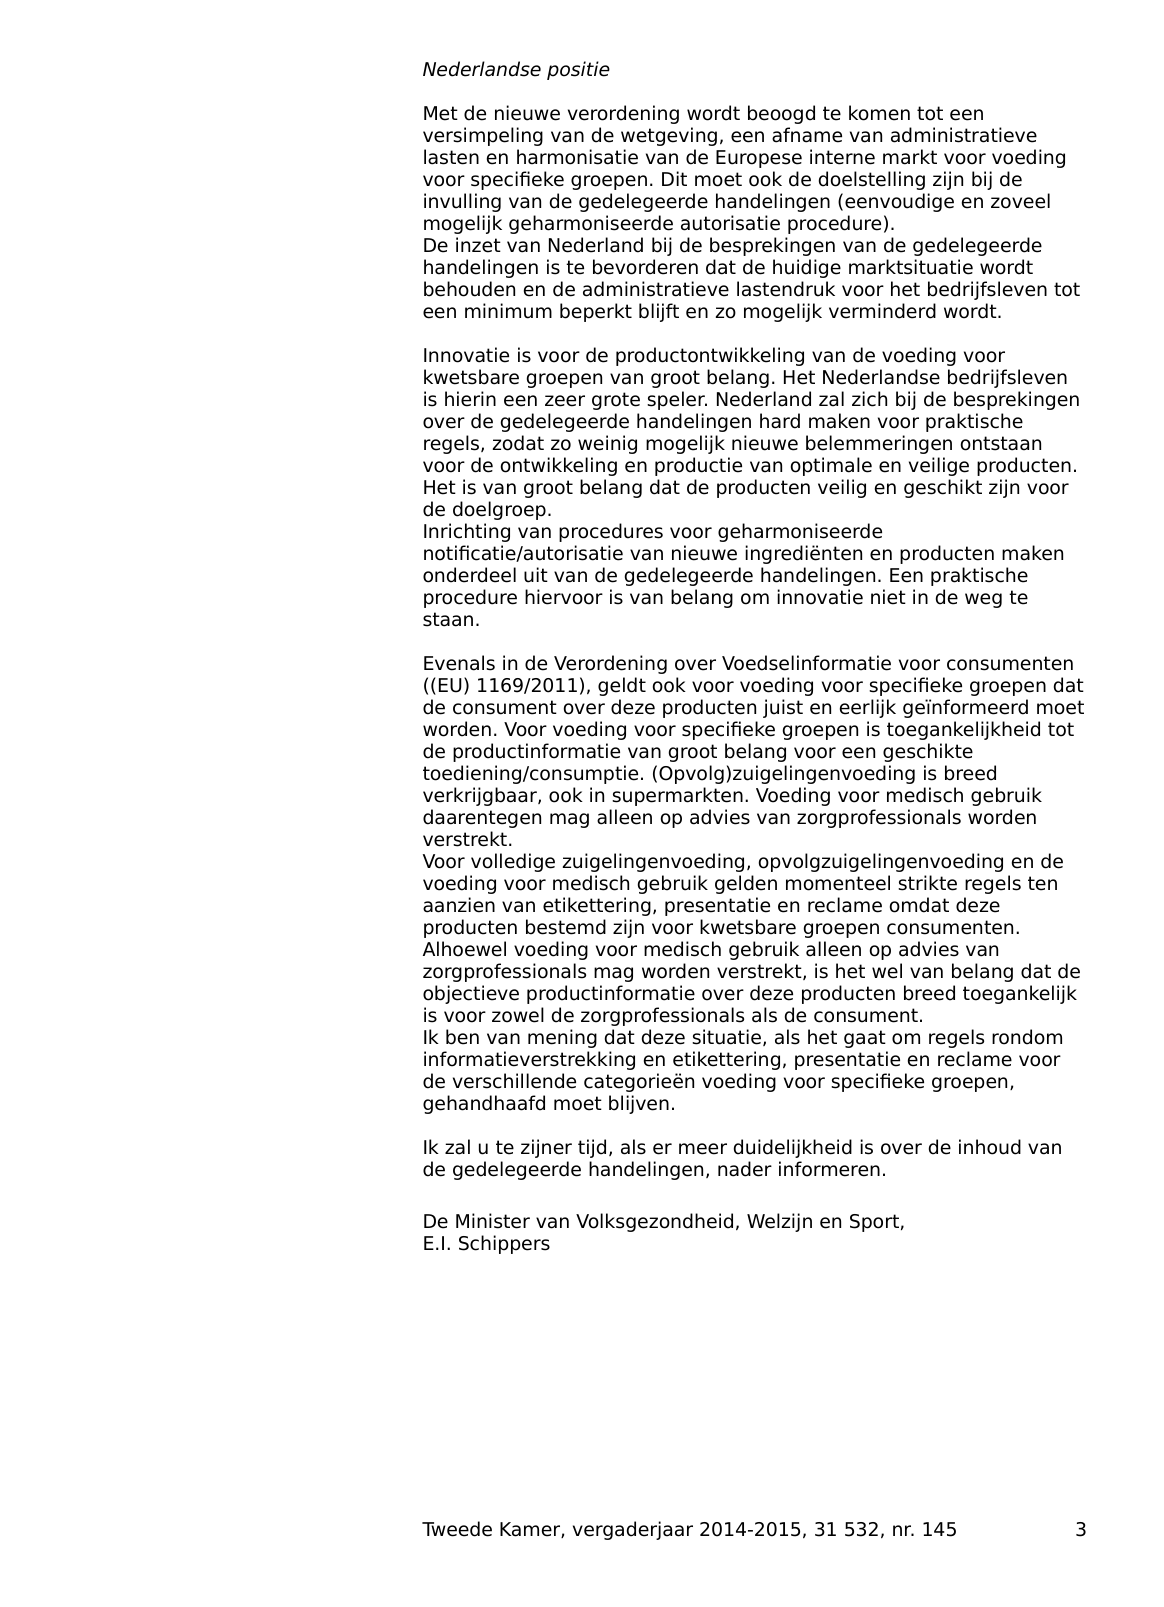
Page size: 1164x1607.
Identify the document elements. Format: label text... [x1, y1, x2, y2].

text Evenals in de Verordening over Voedselinformatie voor consumenten ((EU) 1169/2011), geldt ook voor voeding voor specifieke groepen dat de consument over deze producten juist en eerlijk geïnformeerd moet worden. Voor voeding voor specifieke groepen is toegankelijkheid tot de productinformatie van groot belang voor een geschikte toediening/consumptie. (Opvolg)zuigelingenvoeding is breed verkrijgbaar, ook in supermarkten. Voeding voor medisch gebruik daarentegen mag alleen op advies van zorgprofessionals worden verstrekt. [422, 653, 1087, 851]
text Inrichting van procedures voor geharmoniseerde notificatie/autorisatie van nieuwe ingrediënten en producten maken onderdeel uit van de gedelegeerde handelingen. Een praktische procedure hiervoor is van belang om innovatie niet in de weg te staan. [422, 521, 1087, 631]
subtitle Nederlandse positie [422, 59, 1087, 81]
text Ik ben van mening dat deze situatie, als het gaat om regels rondom informatieverstrekking en etikettering, presentatie en reclame voor de verschillende categorieën voeding voor specifieke groepen, gehandhaafd moet blijven. [422, 1027, 1087, 1115]
text Voor volledige zuigelingenvoeding, opvolgzuigelingenvoeding en de voeding voor medisch gebruik gelden momenteel strikte regels ten aanzien van etikettering, presentatie en reclame omdat deze producten bestemd zijn voor kwetsbare groepen consumenten. [422, 851, 1087, 939]
text Met de nieuwe verordening wordt beoogd te komen tot een versimpeling van de wetgeving, een afname van administratieve lasten en harmonisatie van de Europese interne markt voor voeding voor specifieke groepen. Dit moet ook de doelstelling zijn bij de invulling van de gedelegeerde handelingen (eenvoudige en zoveel mogelijk geharmoniseerde autorisatie procedure). [422, 103, 1087, 235]
text De Minister van Volksgezondheid, Welzijn en Sport, E.I. Schippers [422, 1211, 1087, 1255]
text Innovatie is voor de productontwikkeling van de voeding voor kwetsbare groepen van groot belang. Het Nederlandse bedrijfsleven is hierin een zeer grote speler. Nederland zal zich bij de besprekingen over de gedelegeerde handelingen hard maken voor praktische regels, zodat zo weinig mogelijk nieuwe belemmeringen ontstaan voor de ontwikkeling en productie van optimale en veilige producten. Het is van groot belang dat de producten veilig en geschikt zijn voor de doelgroep. [422, 345, 1087, 521]
text De inzet van Nederland bij de besprekingen van de gedelegeerde handelingen is te bevorderen dat de huidige marktsituatie wordt behouden en de administratieve lastendruk voor het bedrijfsleven tot een minimum beperkt blijft en zo mogelijk verminderd wordt. [422, 235, 1087, 323]
text Ik zal u te zijner tijd, als er meer duidelijkheid is over de inhoud van de gedelegeerde handelingen, nader informeren. [422, 1137, 1087, 1181]
text Alhoewel voeding voor medisch gebruik alleen op advies van zorgprofessionals mag worden verstrekt, is het wel van belang dat de objectieve productinformatie over deze producten breed toegankelijk is voor zowel de zorgprofessionals als de consument. [422, 939, 1087, 1027]
